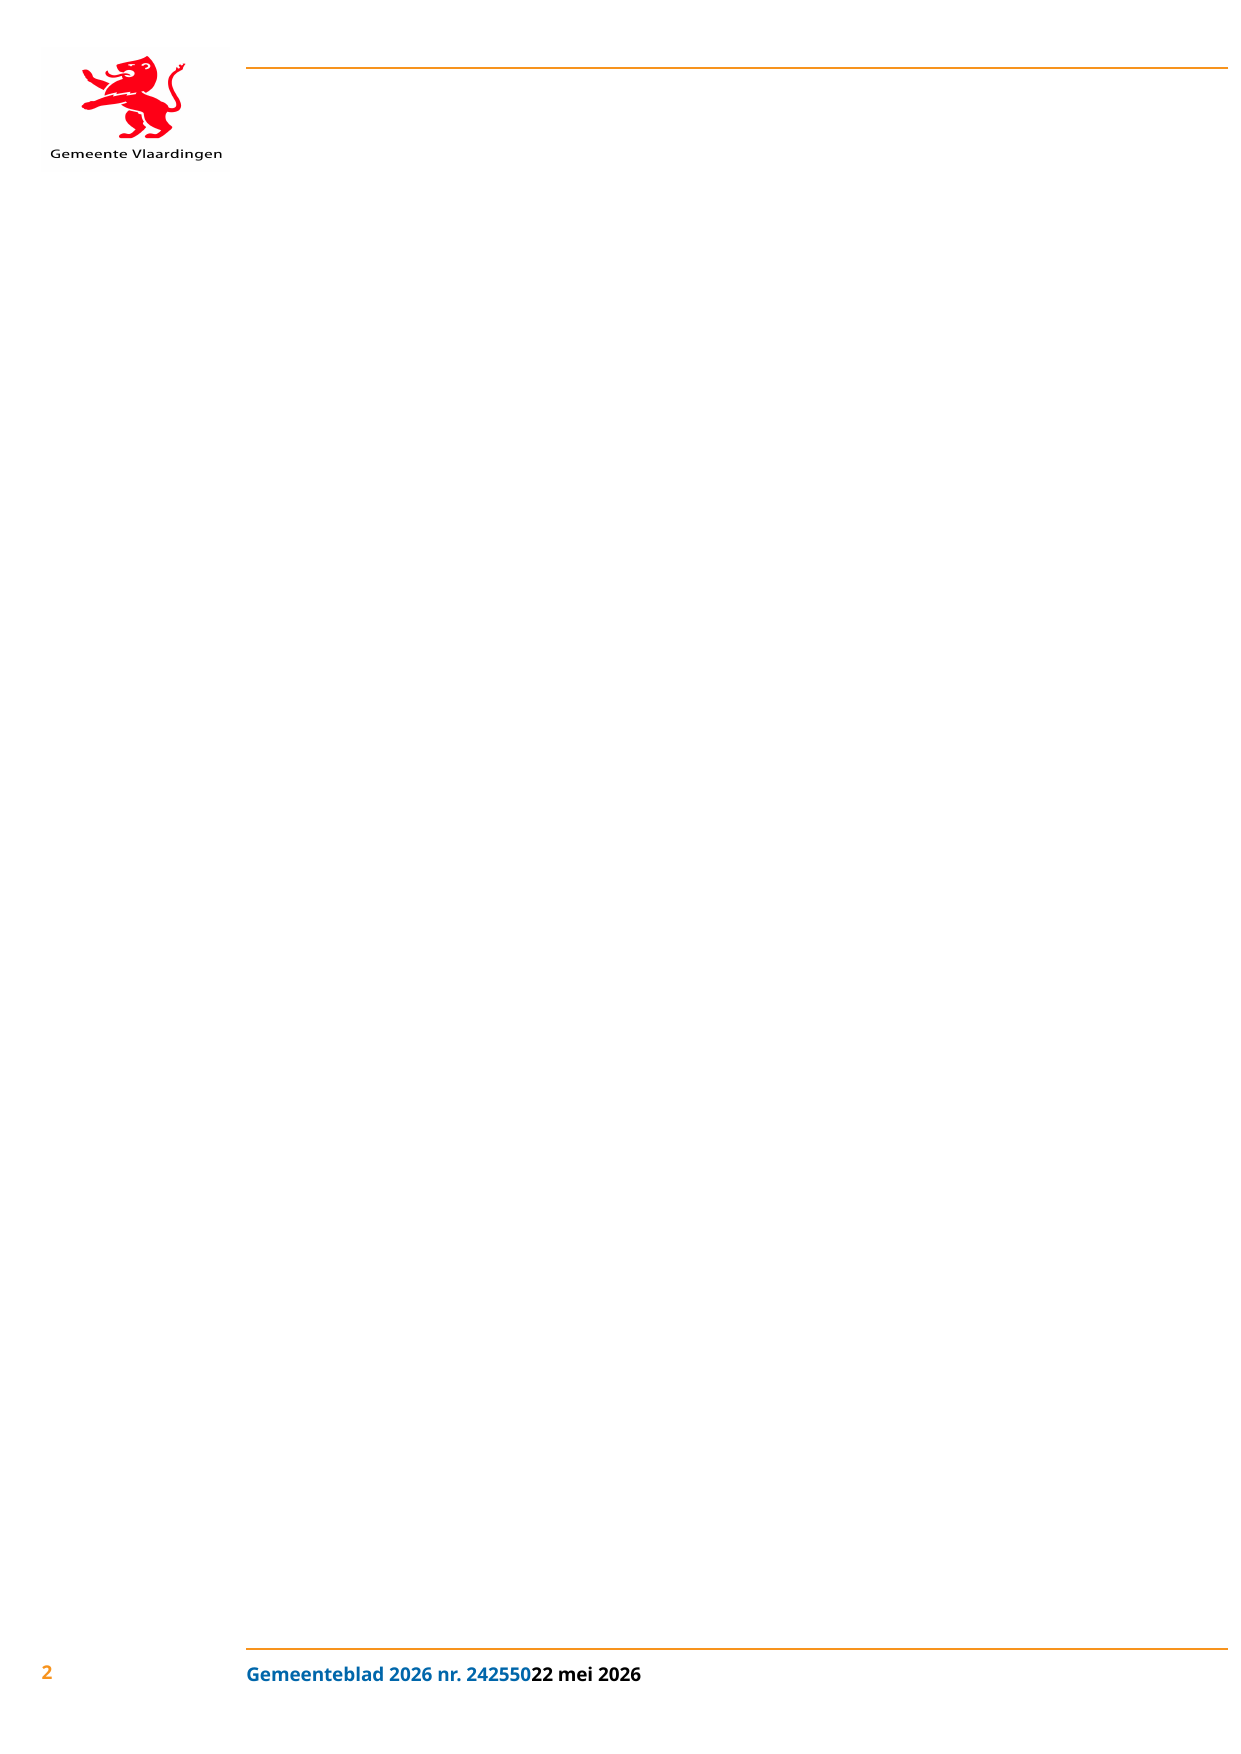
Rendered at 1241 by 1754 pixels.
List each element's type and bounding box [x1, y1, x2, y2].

picture [41, 47, 231, 172]
